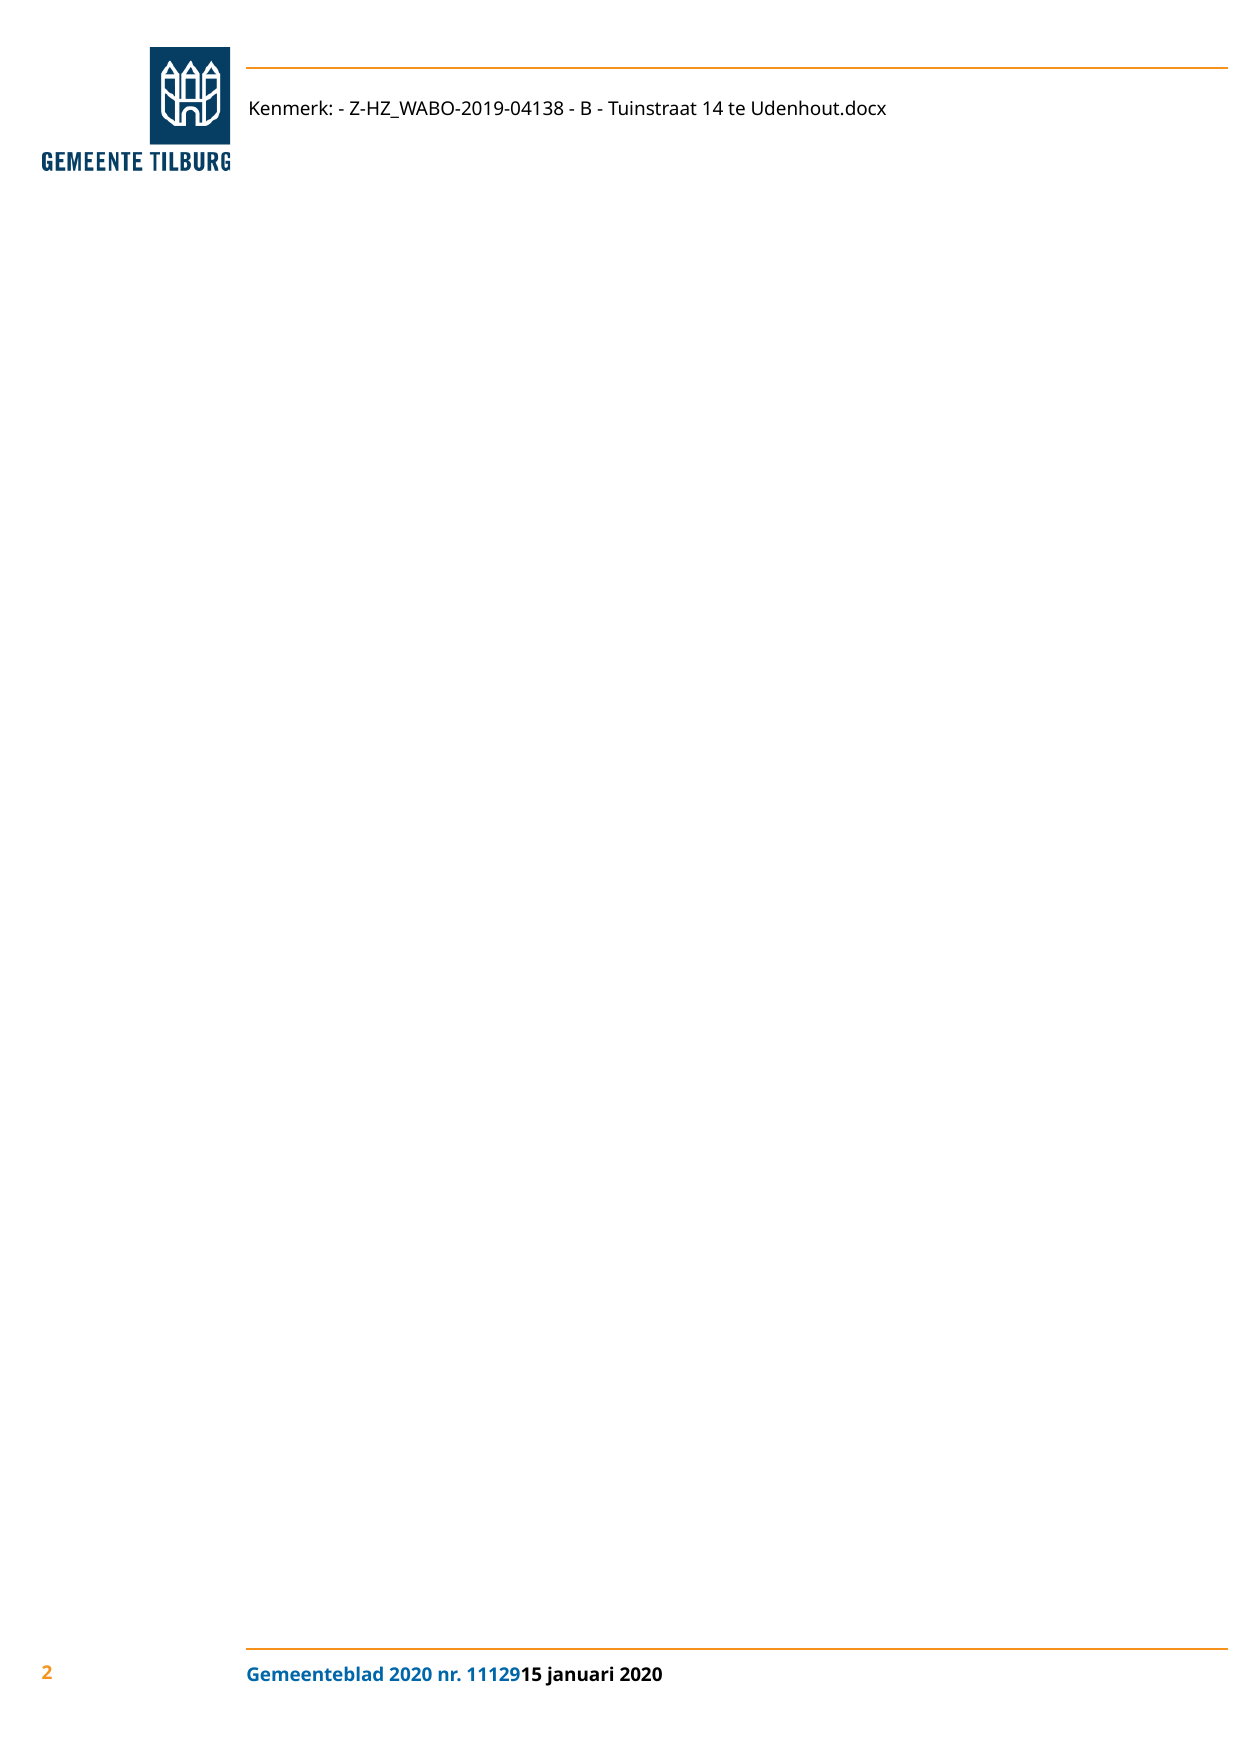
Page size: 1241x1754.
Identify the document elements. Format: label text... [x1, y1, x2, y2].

picture [41, 47, 231, 172]
text Kenmerk: - Z-HZ_WABO-2019-04138 - B - Tuinstraat 14 te Udenhout.docx [248, 95, 1152, 121]
